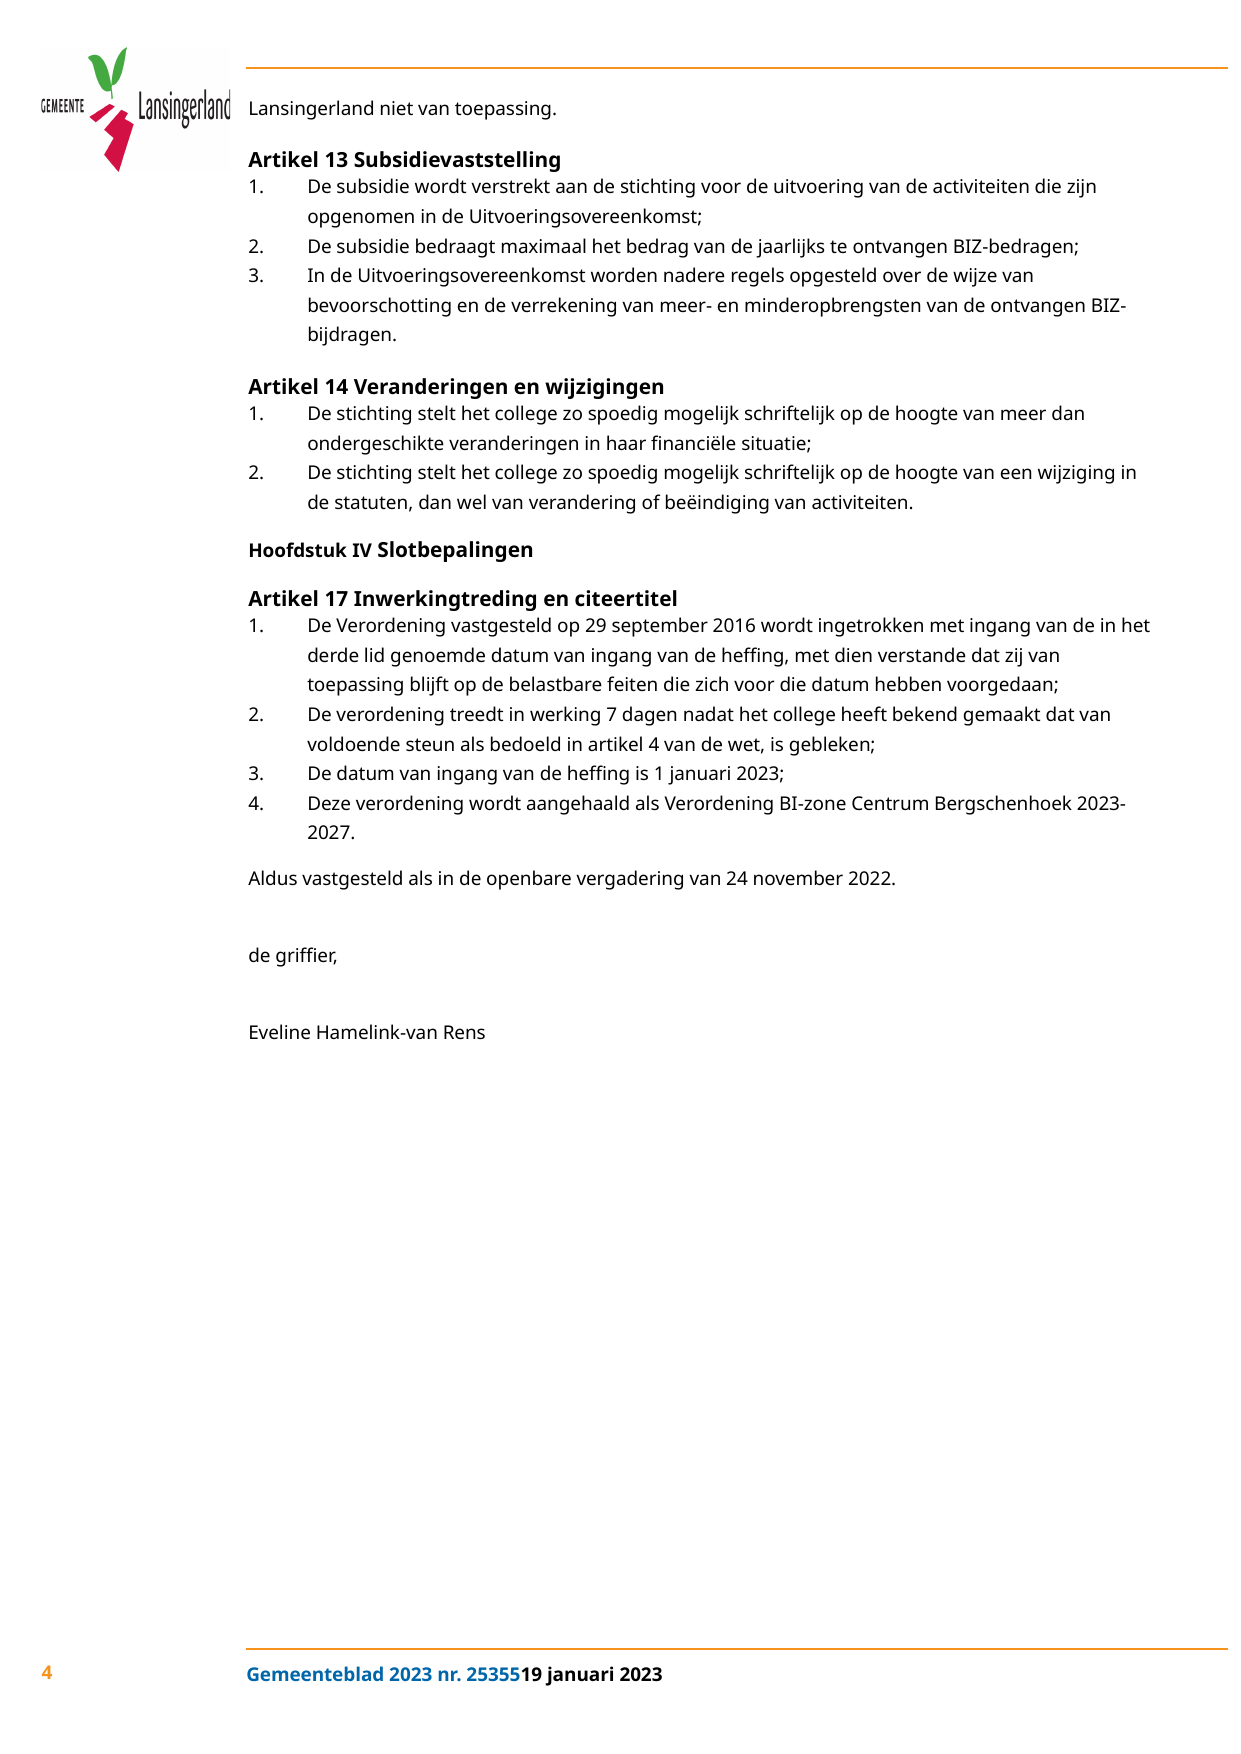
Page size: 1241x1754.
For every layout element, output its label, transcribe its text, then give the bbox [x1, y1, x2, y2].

text Artikel 17 Inwerkingtreding en citeertitel [248, 584, 1152, 612]
picture [41, 47, 231, 172]
list Deze verordening wordt aangehaald als Verordening BI-zone Centrum Bergschenhoek 2023-2027. [248, 790, 1152, 845]
text Hoofdstuk IV Slotbepalingen [248, 535, 1152, 563]
list De Verordening vastgesteld op 29 september 2016 wordt ingetrokken met ingang van de in het derde lid genoemde datum van ingang van de heffing, met dien verstande dat zij van toepassing blijft op de belastbare feiten die zich voor die datum hebben voorgedaan; [248, 612, 1152, 697]
text Eveline Hamelink-van Rens [248, 1019, 1152, 1045]
list De stichting stelt het college zo spoedig mogelijk schriftelijk op de hoogte van meer dan ondergeschikte veranderingen in haar financiële situatie; [248, 400, 1152, 456]
text de griffier, [248, 942, 1152, 968]
list De subsidie bedraagt maximaal het bedrag van de jaarlijks te ontvangen BIZ-bedragen; [248, 233, 1152, 258]
list De verordening treedt in werking 7 dagen nadat het college heeft bekend gemaakt dat van voldoende steun als bedoeld in artikel 4 van de wet, is gebleken; [248, 701, 1152, 757]
list De subsidie wordt verstrekt aan de stichting voor de uitvoering van de activiteiten die zijn opgenomen in de Uitvoeringsovereenkomst; [248, 174, 1152, 229]
text Aldus vastgesteld als in de openbare vergadering van 24 november 2022. [248, 865, 1152, 891]
list De datum van ingang van de heffing is 1 januari 2023; [248, 760, 1152, 786]
list De stichting stelt het college zo spoedig mogelijk schriftelijk op de hoogte van een wijziging in de statuten, dan wel van verandering of beëindiging van activiteiten. [248, 459, 1152, 515]
text Artikel 14 Veranderingen en wijzigingen [248, 372, 1152, 400]
text Lansingerland niet van toepassing. [248, 95, 1152, 121]
list In de Uitvoeringsovereenkomst worden nadere regels opgesteld over de wijze van bevoorschotting en de verrekening van meer- en minderopbrengsten van de ontvangen BIZ-bijdragen. [248, 262, 1152, 347]
text Artikel 13 Subsidievaststelling [248, 145, 1152, 174]
